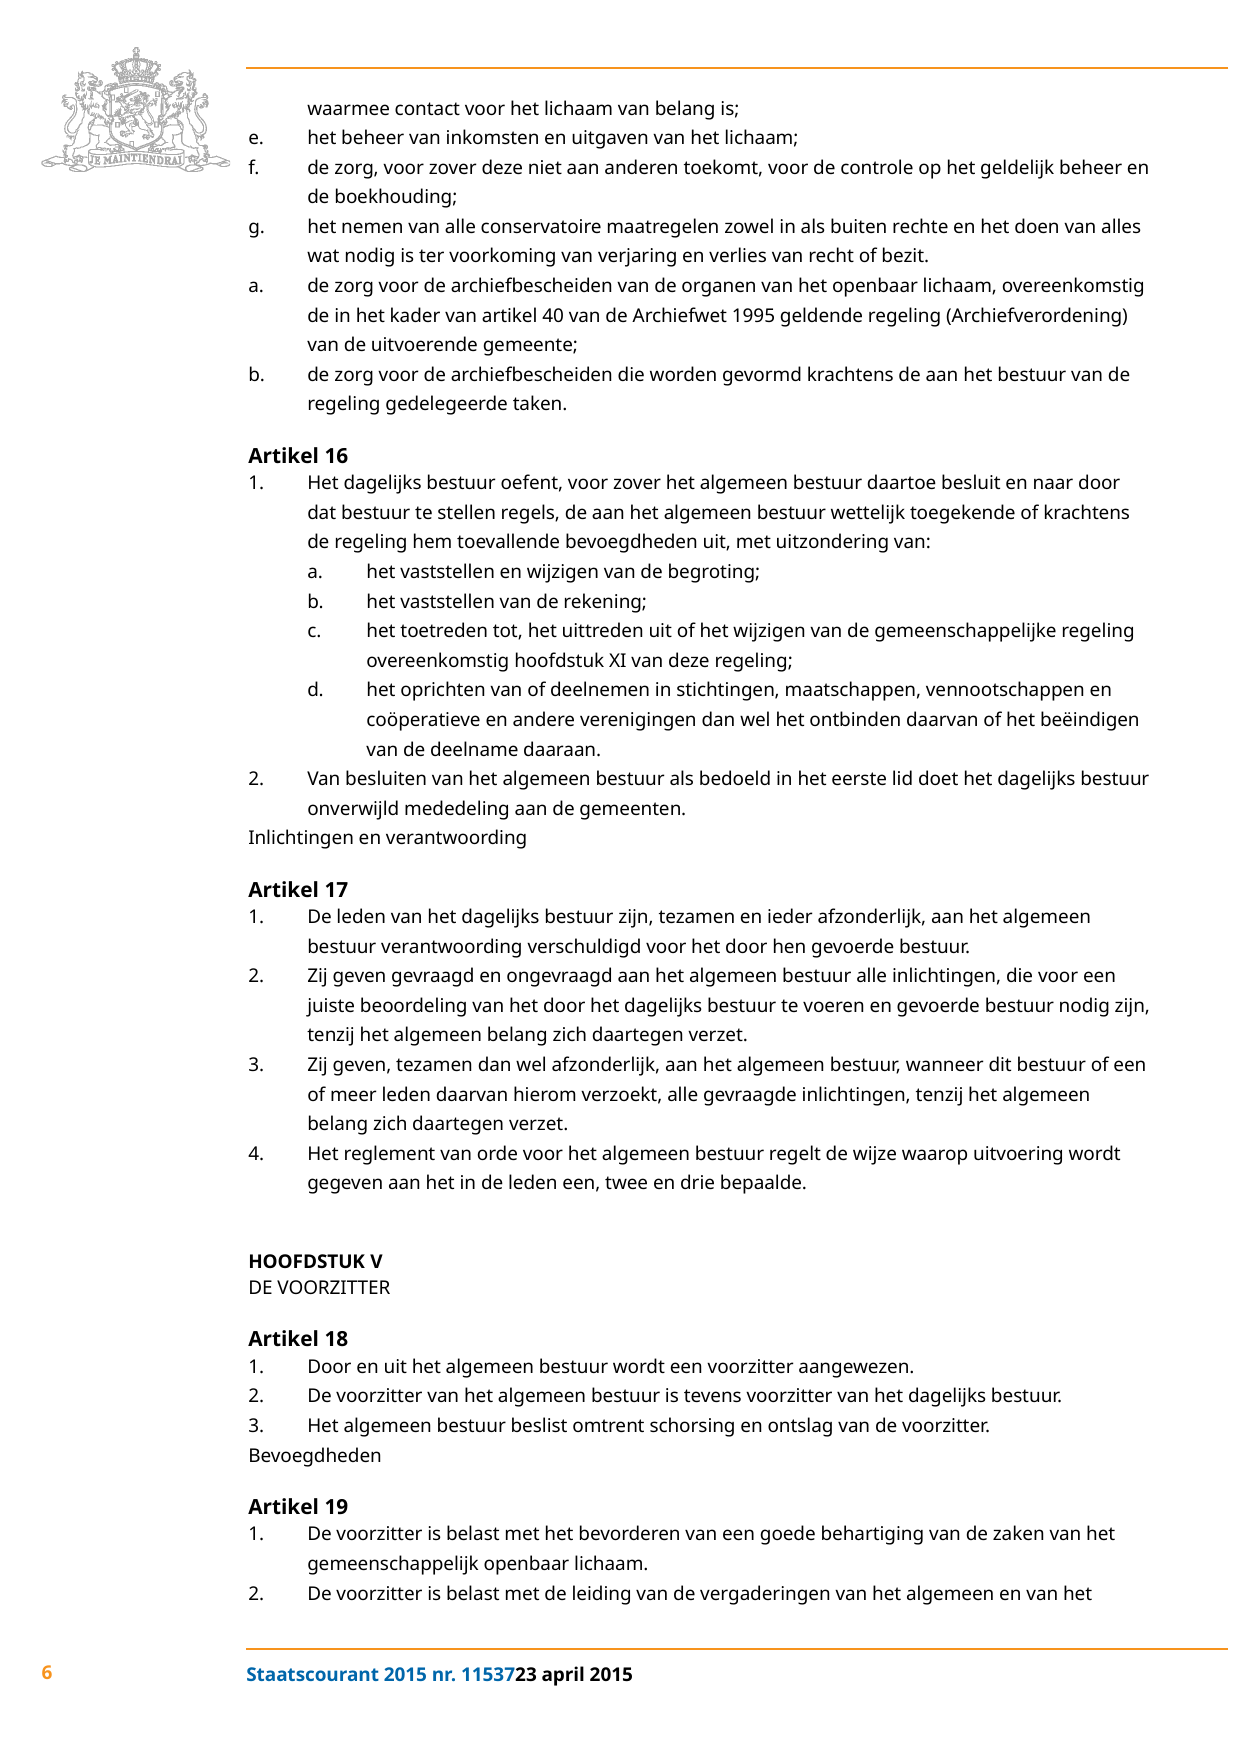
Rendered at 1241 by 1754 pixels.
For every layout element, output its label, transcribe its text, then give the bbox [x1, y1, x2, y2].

list Zij geven gevraagd en ongevraagd aan het algemeen bestuur alle inlichtingen, die voor een juiste beoordeling van het door het dagelijks bestuur te voeren en gevoerde bestuur nodig zijn, tenzij het algemeen belang zich daartegen verzet. [248, 962, 1152, 1047]
text Artikel 18 [248, 1324, 1152, 1353]
text Artikel 17 [248, 875, 1152, 903]
list Van besluiten van het algemeen bestuur als bedoeld in het eerste lid doet het dagelijks bestuur onverwijld mededeling aan de gemeenten. [248, 765, 1152, 821]
list waarmee contact voor het lichaam van belang is; [248, 95, 1152, 121]
text HOOFDSTUK V [248, 1246, 1152, 1274]
list De leden van het dagelijks bestuur zijn, tezamen en ieder afzonderlijk, aan het algemeen bestuur verantwoording verschuldigd voor het door hen gevoerde bestuur. [248, 903, 1152, 959]
text Artikel 19 [248, 1492, 1152, 1521]
list het oprichten van of deelnemen in stichtingen, maatschappen, vennootschappen en coöperatieve en andere verenigingen dan wel het ontbinden daarvan of het beëindigen van de deelname daaraan. [307, 677, 1152, 761]
text Inlichtingen en verantwoording [248, 824, 1152, 850]
list De voorzitter is belast met de leiding van de vergaderingen van het algemeen en van het [248, 1580, 1152, 1606]
list het beheer van inkomsten en uitgaven van het lichaam; [248, 124, 1152, 150]
text DE VOORZITTER [248, 1274, 1152, 1300]
list De voorzitter van het algemeen bestuur is tevens voorzitter van het dagelijks bestuur. [248, 1383, 1152, 1408]
list Het algemeen bestuur beslist omtrent schorsing en ontslag van de voorzitter. [248, 1412, 1152, 1438]
list Het dagelijks bestuur oefent, voor zover het algemeen bestuur daartoe besluit en naar door dat bestuur te stellen regels, de aan het algemeen bestuur wettelijk toegekende of krachtens de regeling hem toevallende bevoegdheden uit, met uitzondering van: [248, 469, 1152, 554]
list de zorg, voor zover deze niet aan anderen toekomt, voor de controle op het geldelijk beheer en de boekhouding; [248, 154, 1152, 209]
list het vaststellen van de rekening; [307, 588, 1152, 613]
list Door en uit het algemeen bestuur wordt een voorzitter aangewezen. [248, 1353, 1152, 1379]
list het vaststellen en wijzigen van de begroting; [307, 558, 1152, 584]
list het toetreden tot, het uittreden uit of het wijzigen van de gemeenschappelijke regeling overeenkomstig hoofdstuk XI van deze regeling; [307, 617, 1152, 673]
list de zorg voor de archiefbescheiden die worden gevormd krachtens de aan het bestuur van de regeling gedelegeerde taken. [248, 361, 1152, 416]
list de zorg voor de archiefbescheiden van de organen van het openbaar lichaam, overeenkomstig de in het kader van artikel 40 van de Archiefwet 1995 geldende regeling (Archiefverordening) van de uitvoerende gemeente; [248, 272, 1152, 357]
list Het reglement van orde voor het algemeen bestuur regelt de wijze waarop uitvoering wordt gegeven aan het in de leden een, twee en drie bepaalde. [248, 1140, 1152, 1195]
text Bevoegdheden [248, 1442, 1152, 1467]
text Artikel 16 [248, 441, 1152, 469]
picture [41, 47, 231, 172]
list het nemen van alle conservatoire maatregelen zowel in als buiten rechte en het doen van alles wat nodig is ter voorkoming van verjaring en verlies van recht of bezit. [248, 213, 1152, 268]
list Zij geven, tezamen dan wel afzonderlijk, aan het algemeen bestuur, wanneer dit bestuur of een of meer leden daarvan hierom verzoekt, alle gevraagde inlichtingen, tenzij het algemeen belang zich daartegen verzet. [248, 1051, 1152, 1136]
list De voorzitter is belast met het bevorderen van een goede behartiging van de zaken van het gemeenschappelijk openbaar lichaam. [248, 1521, 1152, 1576]
